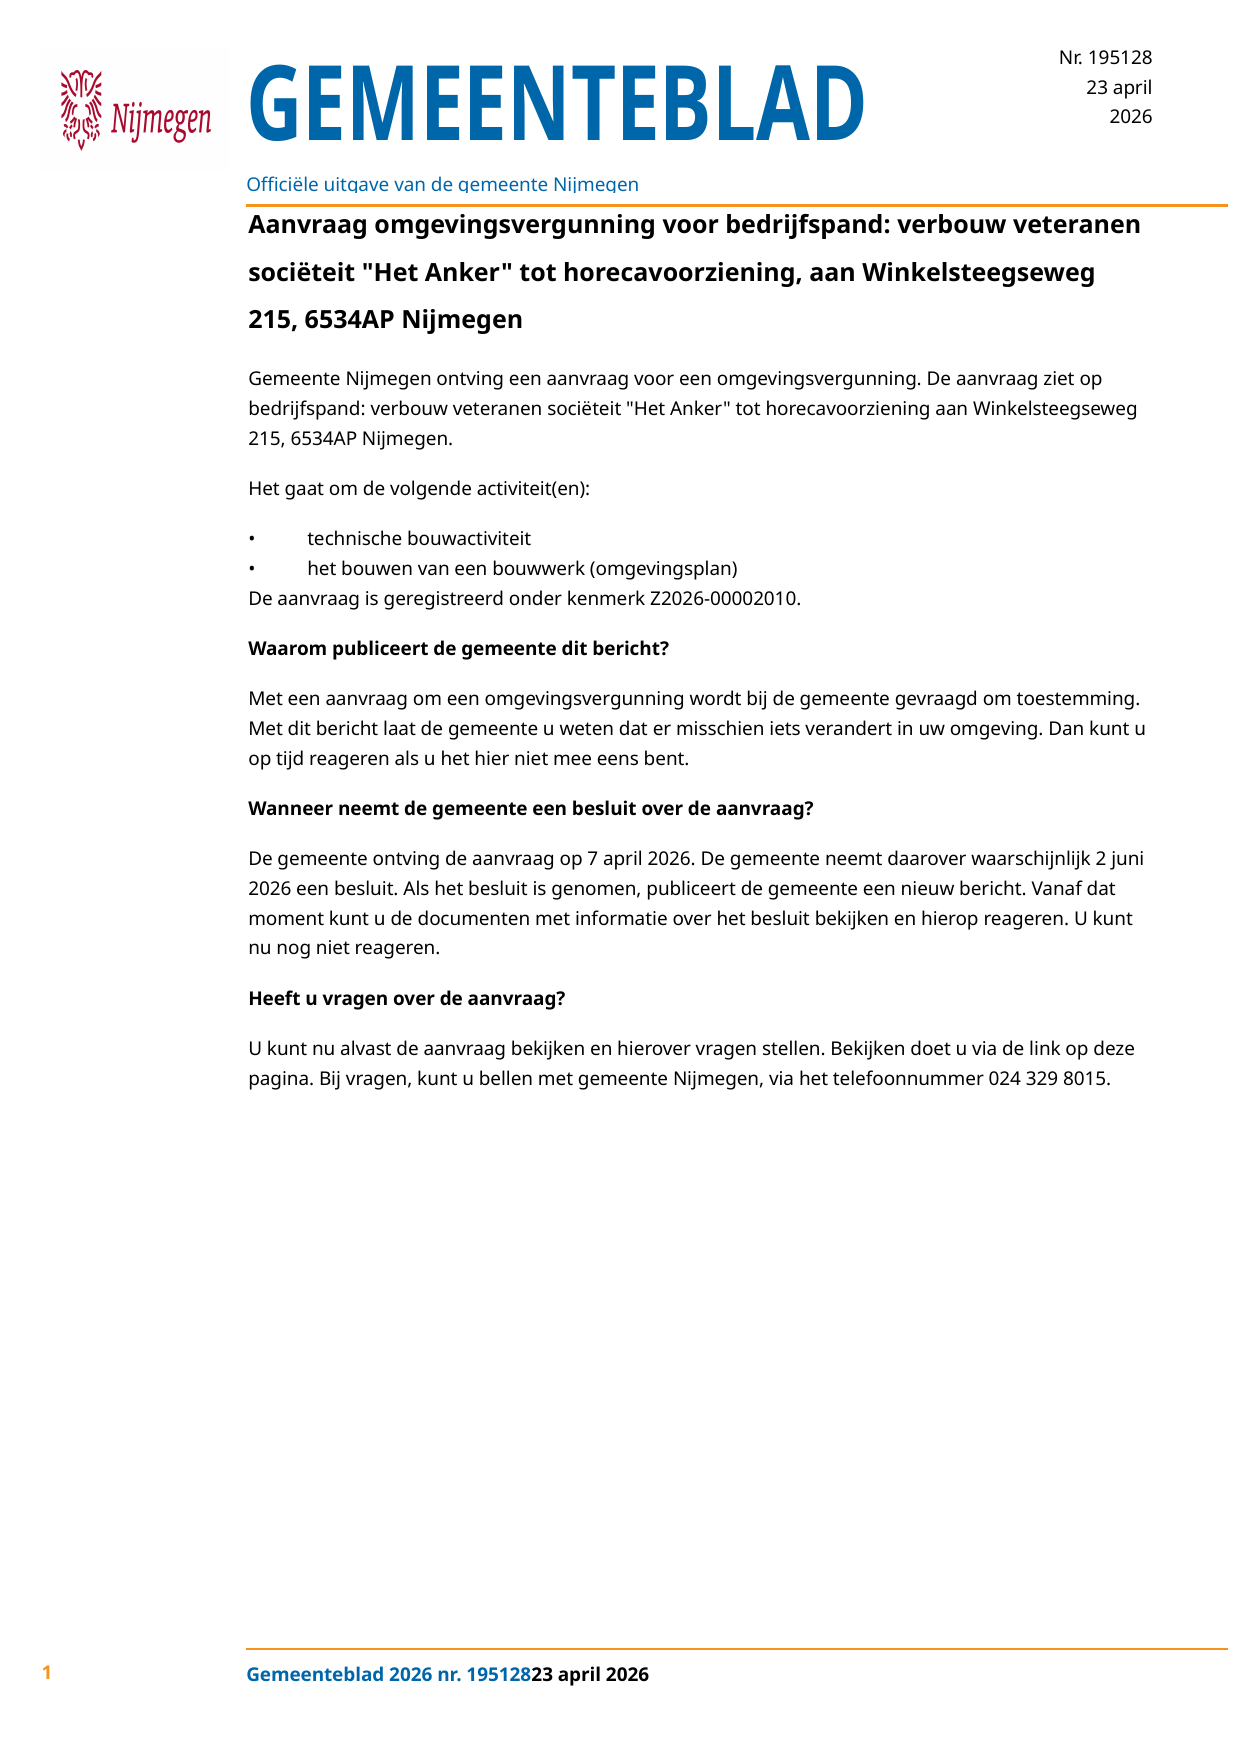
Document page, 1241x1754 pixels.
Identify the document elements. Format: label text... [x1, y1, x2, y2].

text De aanvraag is geregistreerd onder kenmerk Z2026-00002010. [248, 585, 1152, 610]
text Heeft u vragen over de aanvraag? [248, 985, 1152, 1010]
list technische bouwactiviteit [248, 526, 1152, 551]
text Waarom publiceert de gemeente dit bericht? [248, 635, 1152, 661]
text U kunt nu alvast de aanvraag bekijken en hierover vragen stellen. Bekijken doet u via de link op deze pagina. Bij vragen, kunt u bellen met gemeente Nijmegen, via het telefoonnummer 024 329 8015. [248, 1035, 1152, 1090]
text De gemeente ontving de aanvraag op 7 april 2026. De gemeente neemt daarover waarschijnlijk 2 juni 2026 een besluit. Als het besluit is genomen, publiceert de gemeente een nieuw bericht. Vanaf dat moment kunt u de documenten met informatie over het besluit bekijken en hierop reageren. U kunt nu nog niet reageren. [248, 846, 1152, 960]
text Aanvraag omgevingsvergunning voor bedrijfspand: verbouw veteranen sociëteit "Het Anker" tot horecavoorziening, aan Winkelsteegseweg 215, 6534AP Nijmegen [248, 207, 1152, 336]
text Het gaat om de volgende activiteit(en): [248, 475, 1152, 501]
text Gemeente Nijmegen ontving een aanvraag voor een omgevingsvergunning. De aanvraag ziet op bedrijfspand: verbouw veteranen sociëteit "Het Anker" tot horecavoorziening aan Winkelsteegseweg 215, 6534AP Nijmegen. [248, 366, 1152, 450]
picture [41, 47, 231, 172]
text Met een aanvraag om een omgevingsvergunning wordt bij de gemeente gevraagd om toestemming. Met dit bericht laat de gemeente u weten dat er misschien iets verandert in uw omgeving. Dan kunt u op tijd reageren als u het hier niet mee eens bent. [248, 686, 1152, 770]
list het bouwen van een bouwwerk (omgevingsplan) [248, 555, 1152, 581]
text Wanneer neemt de gemeente een besluit over de aanvraag? [248, 795, 1152, 821]
